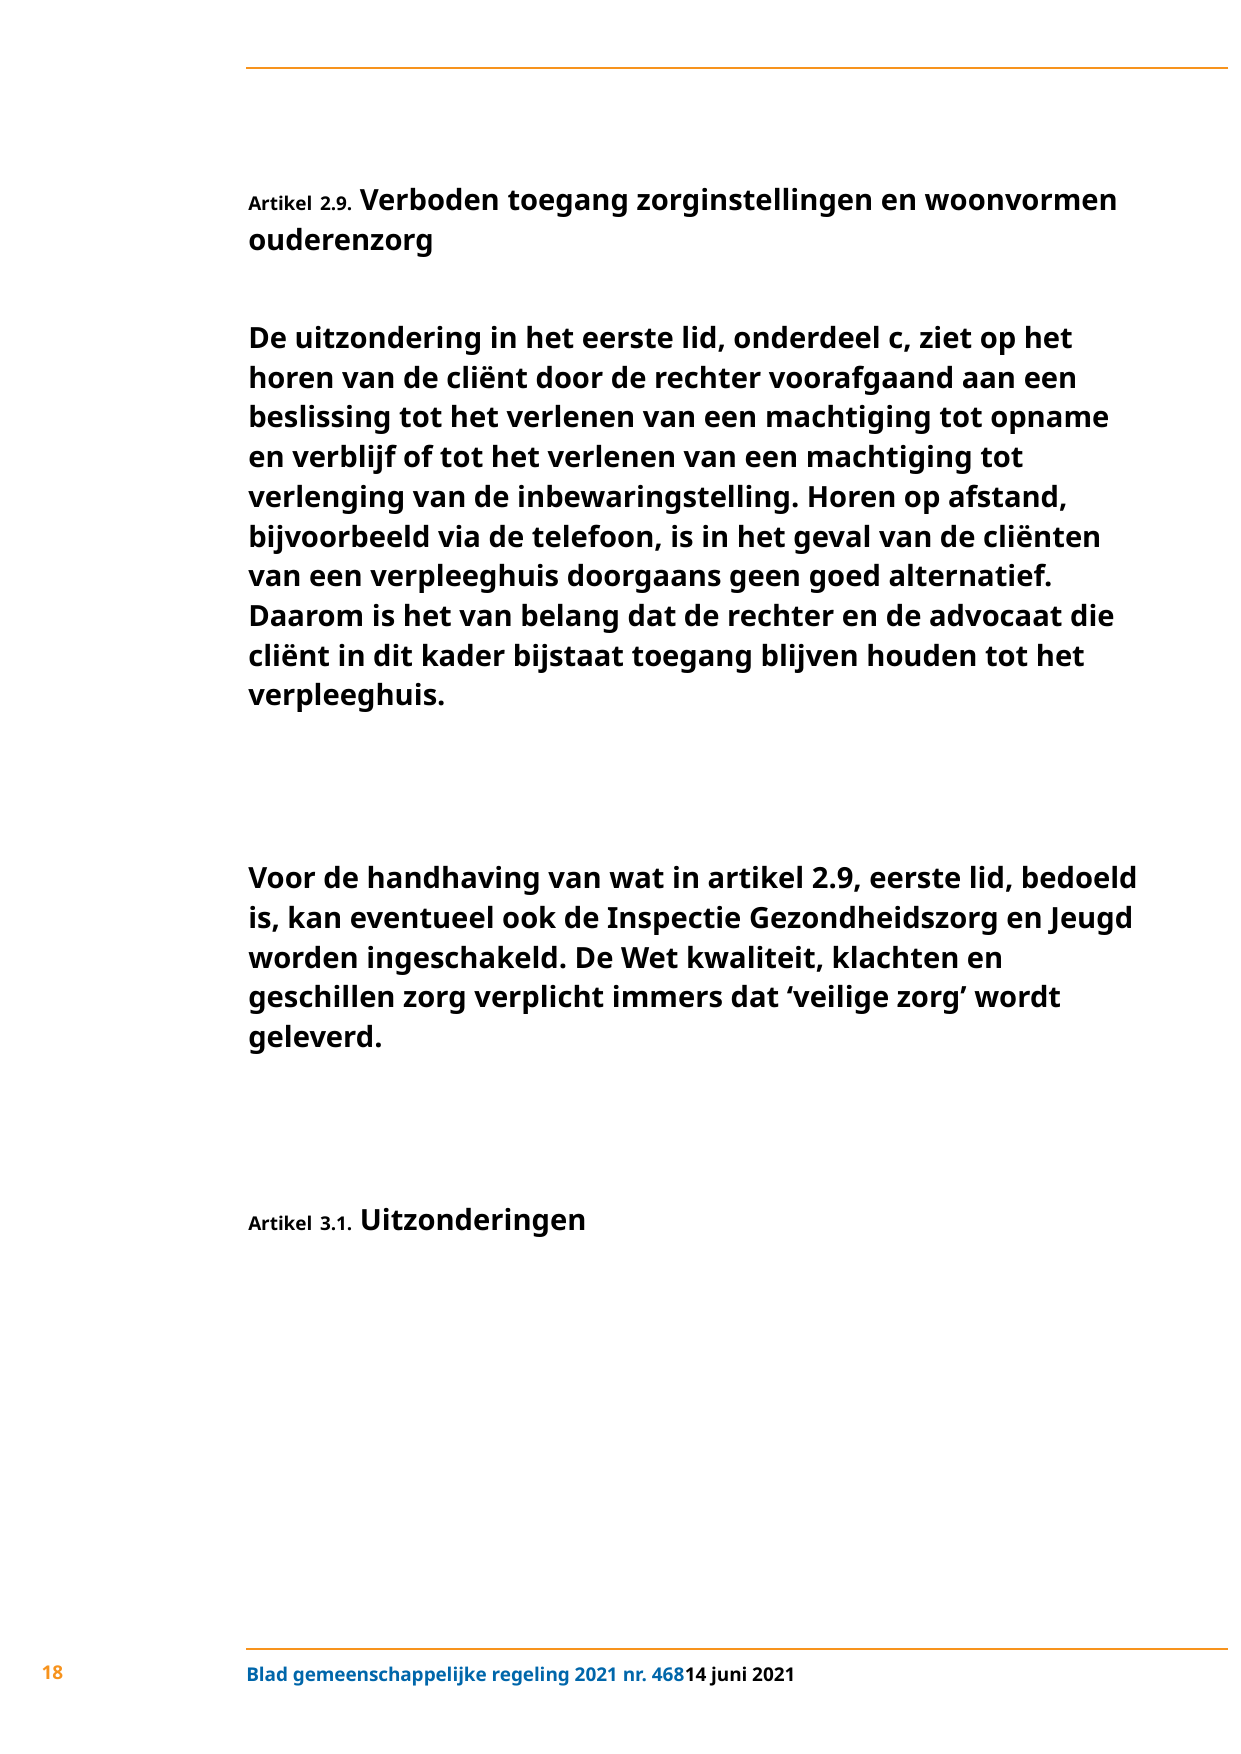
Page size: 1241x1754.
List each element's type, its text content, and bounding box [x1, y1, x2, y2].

picture [41, 47, 231, 172]
text Artikel 2.9. Verboden toegang zorginstellingen en woonvormen ouderenzorg [248, 179, 1152, 259]
text Voor de handhaving van wat in artikel 2.9, eerste lid, bedoeld is, kan eventueel ook de Inspectie Gezondheidszorg en Jeugd worden ingeschakeld. De Wet kwaliteit, klachten en geschillen zorg verplicht immers dat ‘veilige zorg’ wordt geleverd. [248, 857, 1152, 1056]
text De uitzondering in het eerste lid, onderdeel c, ziet op het horen van de cliënt door de rechter voorafgaand aan een beslissing tot het verlenen van een machtiging tot opname en verblijf of tot het verlenen van een machtiging tot verlenging van de inbewaringstelling. Horen op afstand, bijvoorbeeld via de telefoon, is in het geval van de cliënten van een verpleeghuis doorgaans geen goed alternatief. Daarom is het van belang dat de rechter en de advocaat die cliënt in dit kader bijstaat toegang blijven houden tot het verpleeghuis. [248, 317, 1152, 714]
text Artikel 3.1. Uitzonderingen [248, 1199, 1152, 1239]
